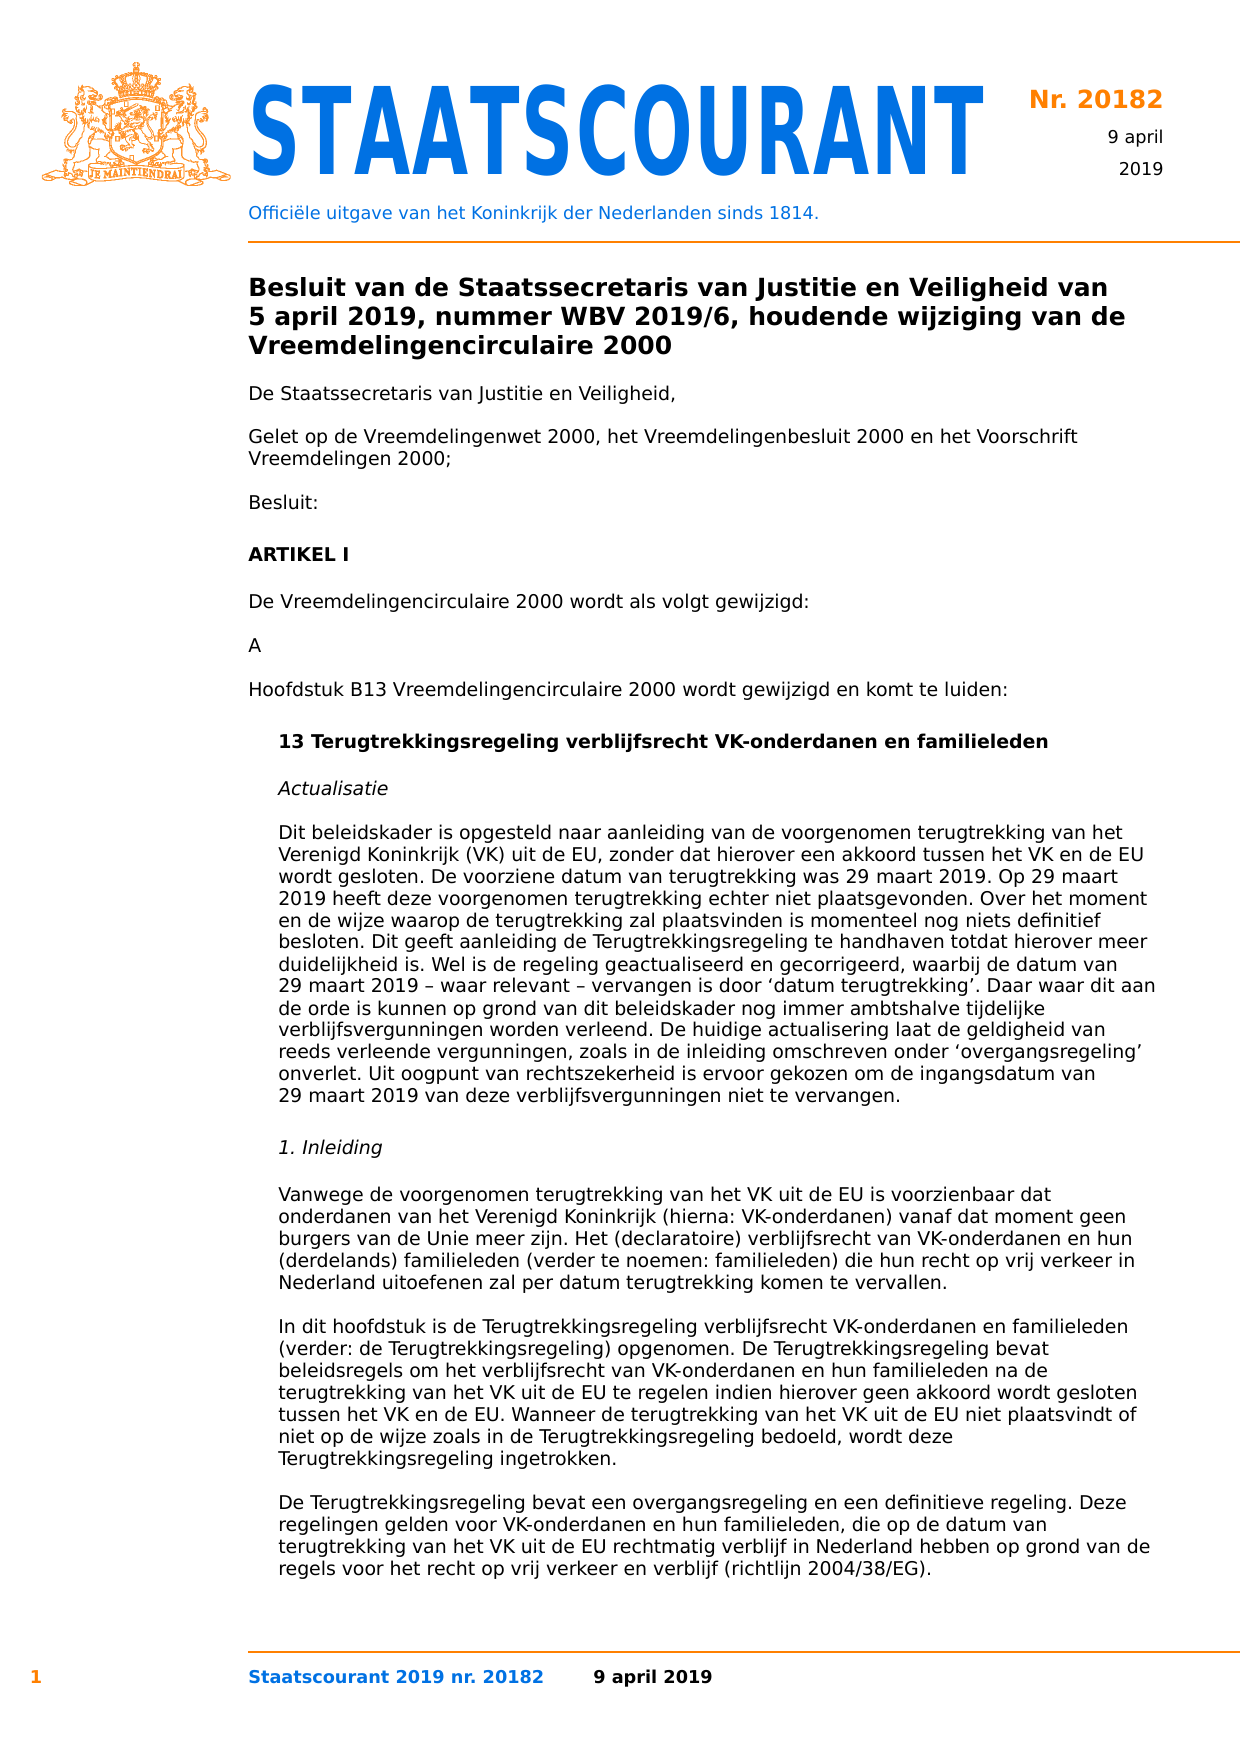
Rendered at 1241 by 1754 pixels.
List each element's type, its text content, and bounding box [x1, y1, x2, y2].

table_header Nr. 20182 [998, 62, 1240, 121]
table_cell 9 april [998, 121, 1240, 153]
text In dit hoofdstuk is de Terugtrekkingsregeling verblijfsrecht VK-onderdanen en familieleden (verder: de Terugtrekkingsregeling) opgenomen. De Terugtrekkingsregeling bevat beleidsregels om het verblijfsrecht van VK-onderdanen en hun familieleden na de terugtrekking van het VK uit de EU te regelen indien hierover geen akkoord wordt gesloten tussen het VK en de EU. Wanneer de terugtrekking van het VK uit de EU niet plaatsvindt of niet op de wijze zoals in de Terugtrekkingsregeling bedoeld, wordt deze Terugtrekkingsregeling ingetrokken. [278, 1316, 1163, 1470]
subtitle Actualisatie [278, 778, 1163, 800]
subtitle Besluit van de Staatssecretaris van Justitie en Veiligheid van 5 april 2019, nummer WBV 2019/6, houdende wijziging van de Vreemdelingencirculaire 2000 [248, 273, 1163, 361]
text A [248, 635, 1163, 657]
text Dit beleidskader is opgesteld naar aanleiding van de voorgenomen terugtrekking van het Verenigd Koninkrijk (VK) uit de EU, zonder dat hierover een akkoord tussen het VK en de EU wordt gesloten. De voorziene datum van terugtrekking was 29 maart 2019. Op 29 maart 2019 heeft deze voorgenomen terugtrekking echter niet plaatsgevonden. Over het moment en de wijze waarop de terugtrekking zal plaatsvinden is momenteel nog niets definitief besloten. Dit geeft aanleiding de Terugtrekkingsregeling te handhaven totdat hierover meer duidelijkheid is. Wel is de regeling geactualiseerd en gecorrigeerd, waarbij de datum van 29 maart 2019 – waar relevant – vervangen is door ‘datum terugtrekking’. Daar waar dit aan de orde is kunnen op grond van dit beleidskader nog immer ambtshalve tijdelijke verblijfsvergunningen worden verleend. De huidige actualisering laat de geldigheid van reeds verleende vergunningen, zoals in de inleiding omschreven onder ‘overgangsregeling’ onverlet. Uit oogpunt van rechtszekerheid is ervoor gekozen om de ingangsdatum van 29 maart 2019 van deze verblijfsvergunningen niet te vervangen. [278, 822, 1163, 1107]
subtitle ARTIKEL I [248, 544, 1163, 566]
text Besluit: [248, 492, 1163, 514]
text Hoofdstuk B13 Vreemdelingencirculaire 2000 wordt gewijzigd en komt te luiden: [248, 679, 1163, 701]
table_header STAATSCOURANT [248, 62, 998, 203]
text De Vreemdelingencirculaire 2000 wordt als volgt gewijzigd: [248, 591, 1163, 613]
table_header [25, 62, 248, 241]
text De Terugtrekkingsregeling bevat een overgangsregeling en een definitieve regeling. Deze regelingen gelden voor VK-onderdanen en hun familieleden, die op de datum van terugtrekking van het VK uit de EU rechtmatig verblijf in Nederland hebben op grond van de regels voor het recht op vrij verkeer en verblijf (richtlijn 2004/38/EG). [278, 1492, 1163, 1580]
subtitle 1. Inleiding [278, 1137, 1163, 1159]
table_cell 2019 [998, 153, 1240, 203]
text Vanwege de voorgenomen terugtrekking van het VK uit de EU is voorzienbaar dat onderdanen van het Verenigd Koninkrijk (hierna: VK-onderdanen) vanaf dat moment geen burgers van de Unie meer zijn. Het (declaratoire) verblijfsrecht van VK-onderdanen en hun (derdelands) familieleden (verder te noemen: familieleden) die hun recht op vrij verkeer in Nederland uitoefenen zal per datum terugtrekking komen te vervallen. [278, 1184, 1163, 1294]
table_cell Officiële uitgave van het Koninkrijk der Nederlanden sinds 1814. [248, 203, 1240, 241]
text De Staatssecretaris van Justitie en Veiligheid, [248, 382, 1163, 404]
text Gelet op de Vreemdelingenwet 2000, het Vreemdelingenbesluit 2000 en het Voorschrift Vreemdelingen 2000; [248, 426, 1163, 470]
subtitle 13 Terugtrekkingsregeling verblijfsrecht VK-onderdanen en familieleden [278, 731, 1163, 753]
picture [41, 62, 231, 186]
